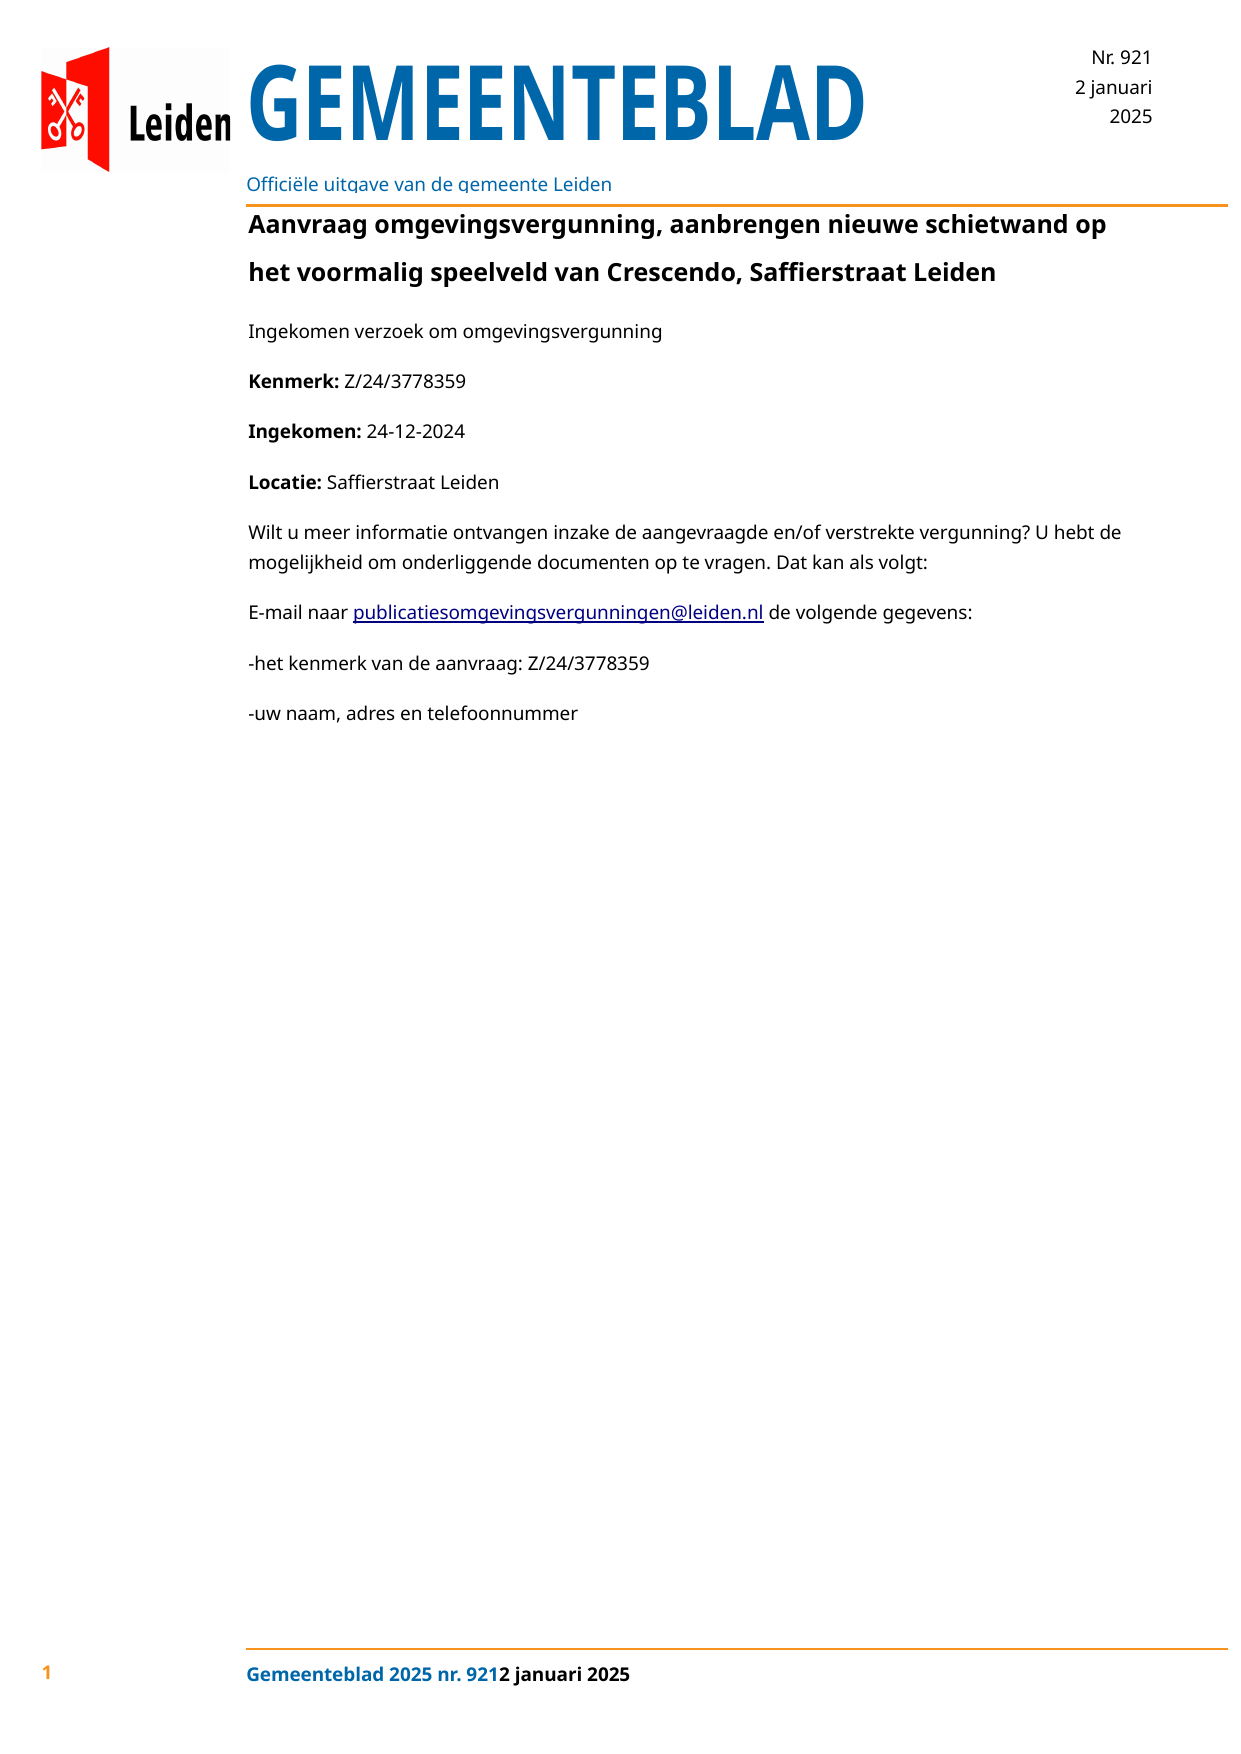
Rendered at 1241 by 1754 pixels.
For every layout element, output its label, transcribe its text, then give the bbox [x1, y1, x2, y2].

text Ingekomen verzoek om omgevingsvergunning [248, 318, 1152, 344]
text Ingekomen: 24-12-2024 [248, 419, 1152, 444]
text Kenmerk: Z/24/3778359 [248, 368, 1152, 394]
text Locatie: Saffierstraat Leiden [248, 469, 1152, 495]
text Aanvraag omgevingsvergunning, aanbrengen nieuwe schietwand op het voormalig speelveld van Crescendo, Saffierstraat Leiden [248, 207, 1152, 288]
text Wilt u meer informatie ontvangen inzake de aangevraagde en/of verstrekte vergunning? U hebt de mogelijkheid om onderliggende documenten op te vragen. Dat kan als volgt: [248, 519, 1152, 575]
text E-mail naar publicatiesomgevingsvergunningen@leiden.nl de volgende gegevens: [248, 599, 1152, 625]
text -uw naam, adres en telefoonnummer [248, 700, 1152, 726]
text -het kenmerk van de aanvraag: Z/24/3778359 [248, 650, 1152, 676]
picture [41, 47, 231, 172]
